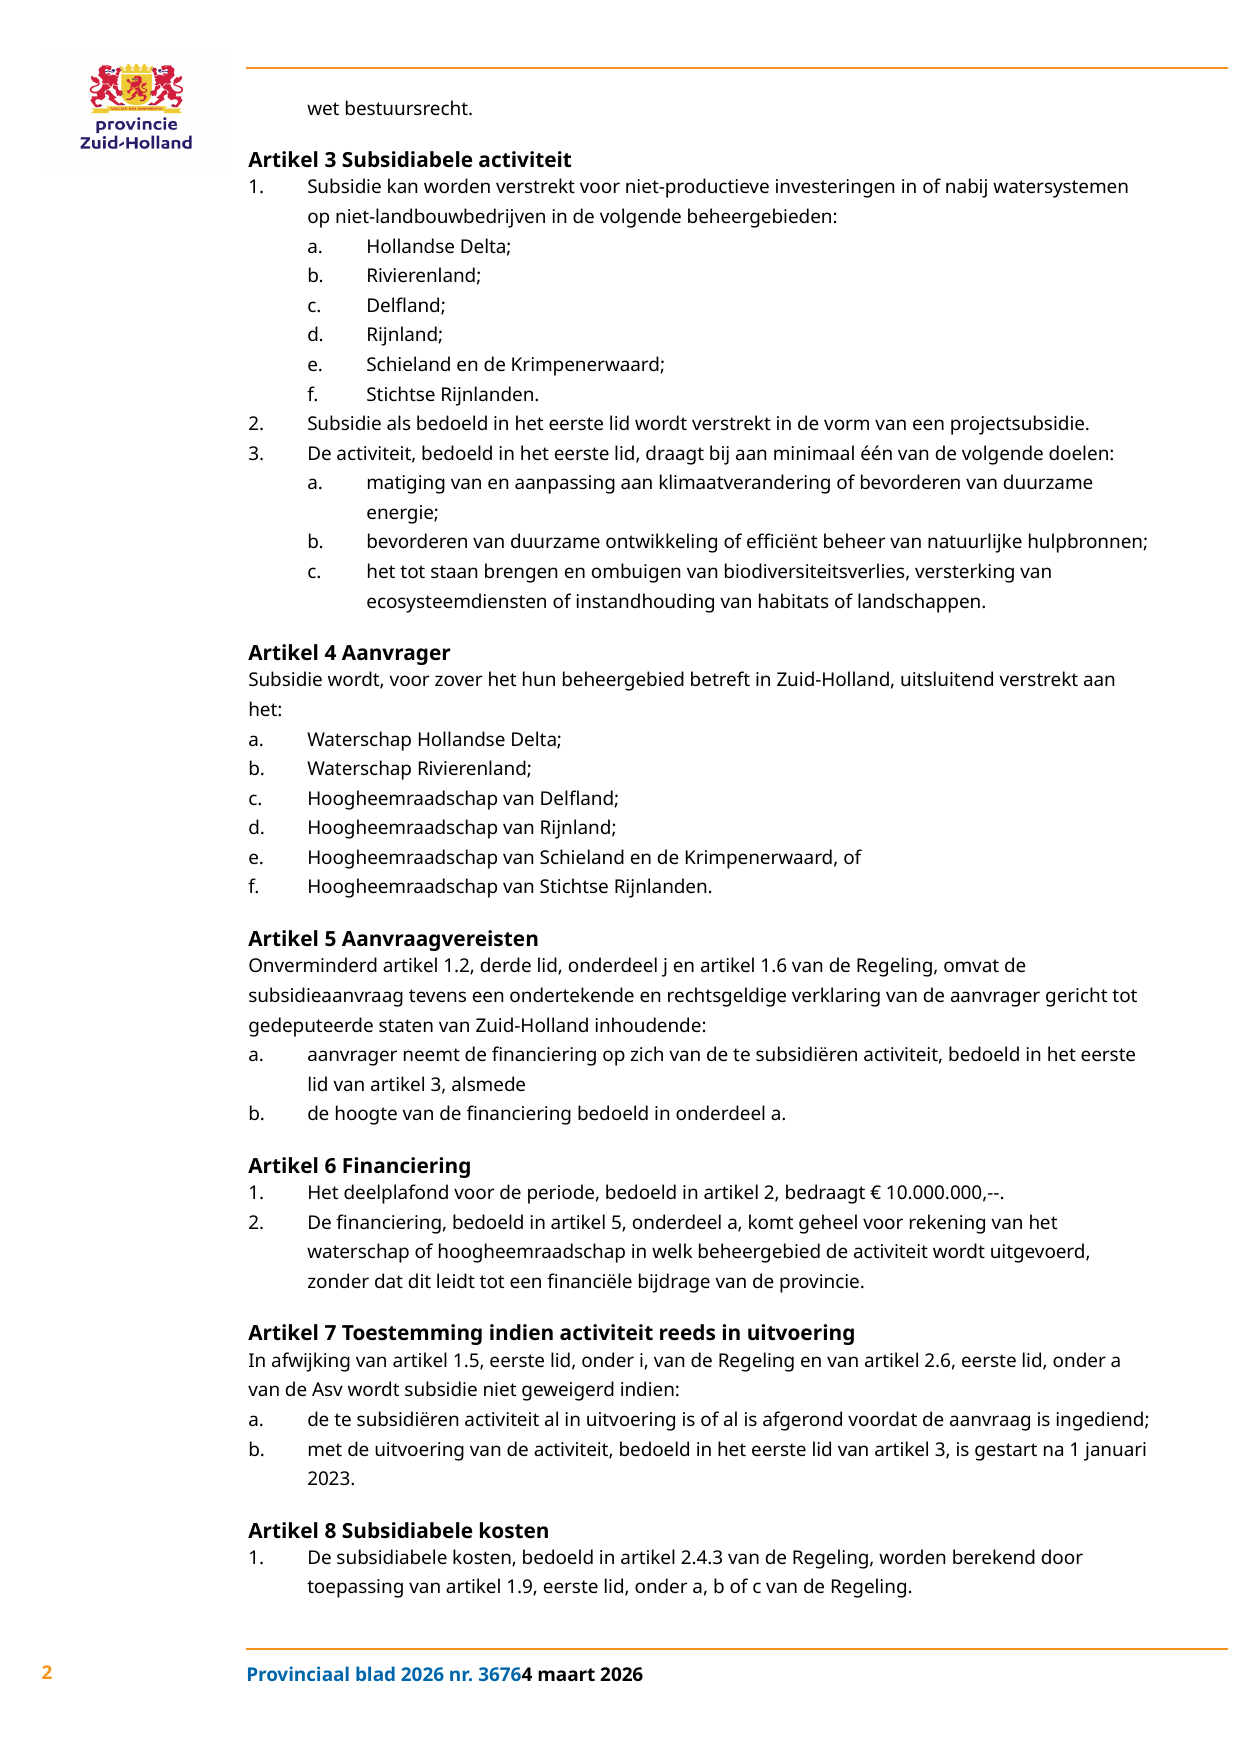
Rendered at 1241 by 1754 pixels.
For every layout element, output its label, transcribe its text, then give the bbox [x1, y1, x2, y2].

list De financiering, bedoeld in artikel 5, onderdeel a, komt geheel voor rekening van het waterschap of hoogheemraadschap in welk beheergebied de activiteit wordt uitgevoerd, zonder dat dit leidt tot een financiële bijdrage van de provincie. [248, 1209, 1152, 1294]
list De subsidiabele kosten, bedoeld in artikel 2.4.3 van de Regeling, worden berekend door toepassing van artikel 1.9, eerste lid, onder a, b of c van de Regeling. [248, 1544, 1152, 1599]
list Subsidie kan worden verstrekt voor niet-productieve investeringen in of nabij watersystemen op niet-landbouwbedrijven in de volgende beheergebieden: [248, 174, 1152, 229]
list Waterschap Rivierenland; [248, 755, 1152, 781]
text In afwijking van artikel 1.5, eerste lid, onder i, van de Regeling en van artikel 2.6, eerste lid, onder a van de Asv wordt subsidie niet geweigerd indien: [248, 1347, 1152, 1402]
list het tot staan brengen en ombuigen van biodiversiteitsverlies, versterking van ecosysteemdiensten of instandhouding van habitats of landschappen. [307, 558, 1152, 613]
list Schieland en de Krimpenerwaard; [307, 351, 1152, 377]
text Artikel 3 Subsidiabele activiteit [248, 145, 1152, 174]
text Subsidie wordt, voor zover het hun beheergebied betreft in Zuid-Holland, uitsluitend verstrekt aan het: [248, 667, 1152, 722]
text Artikel 6 Financiering [248, 1151, 1152, 1179]
list wet bestuursrecht. [248, 95, 1152, 121]
list Hoogheemraadschap van Rijnland; [248, 814, 1152, 840]
text Artikel 4 Aanvrager [248, 638, 1152, 667]
list Delfland; [307, 292, 1152, 318]
list aanvrager neemt de financiering op zich van de te subsidiëren activiteit, bedoeld in het eerste lid van artikel 3, alsmede [248, 1041, 1152, 1097]
list de hoogte van de financiering bedoeld in onderdeel a. [248, 1101, 1152, 1126]
list De activiteit, bedoeld in het eerste lid, draagt bij aan minimaal één van de volgende doelen: [248, 440, 1152, 466]
list matiging van en aanpassing aan klimaatverandering of bevorderen van duurzame energie; [307, 469, 1152, 525]
list Hoogheemraadschap van Schieland en de Krimpenerwaard, of [248, 844, 1152, 870]
list Subsidie als bedoeld in het eerste lid wordt verstrekt in de vorm van een projectsubsidie. [248, 410, 1152, 436]
list Stichtse Rijnlanden. [307, 381, 1152, 406]
list Rijnland; [307, 322, 1152, 347]
list Hoogheemraadschap van Stichtse Rijnlanden. [248, 874, 1152, 899]
picture [41, 47, 231, 172]
text Artikel 5 Aanvraagvereisten [248, 924, 1152, 953]
list bevorderen van duurzame ontwikkeling of efficiënt beheer van natuurlijke hulpbronnen; [307, 529, 1152, 554]
text Artikel 7 Toestemming indien activiteit reeds in uitvoering [248, 1318, 1152, 1347]
list Hollandse Delta; [307, 233, 1152, 258]
text Onverminderd artikel 1.2, derde lid, onderdeel j en artikel 1.6 van de Regeling, omvat de subsidieaanvraag tevens een ondertekende en rechtsgeldige verklaring van de aanvrager gericht tot gedeputeerde staten van Zuid-Holland inhoudende: [248, 953, 1152, 1037]
list met de uitvoering van de activiteit, bedoeld in het eerste lid van artikel 3, is gestart na 1 januari 2023. [248, 1436, 1152, 1491]
list Waterschap Hollandse Delta; [248, 726, 1152, 752]
list Hoogheemraadschap van Delfland; [248, 785, 1152, 811]
list de te subsidiëren activiteit al in uitvoering is of al is afgerond voordat de aanvraag is ingediend; [248, 1406, 1152, 1432]
list Rivierenland; [307, 262, 1152, 288]
list Het deelplafond voor de periode, bedoeld in artikel 2, bedraagt € 10.000.000,--. [248, 1179, 1152, 1205]
text Artikel 8 Subsidiabele kosten [248, 1516, 1152, 1544]
